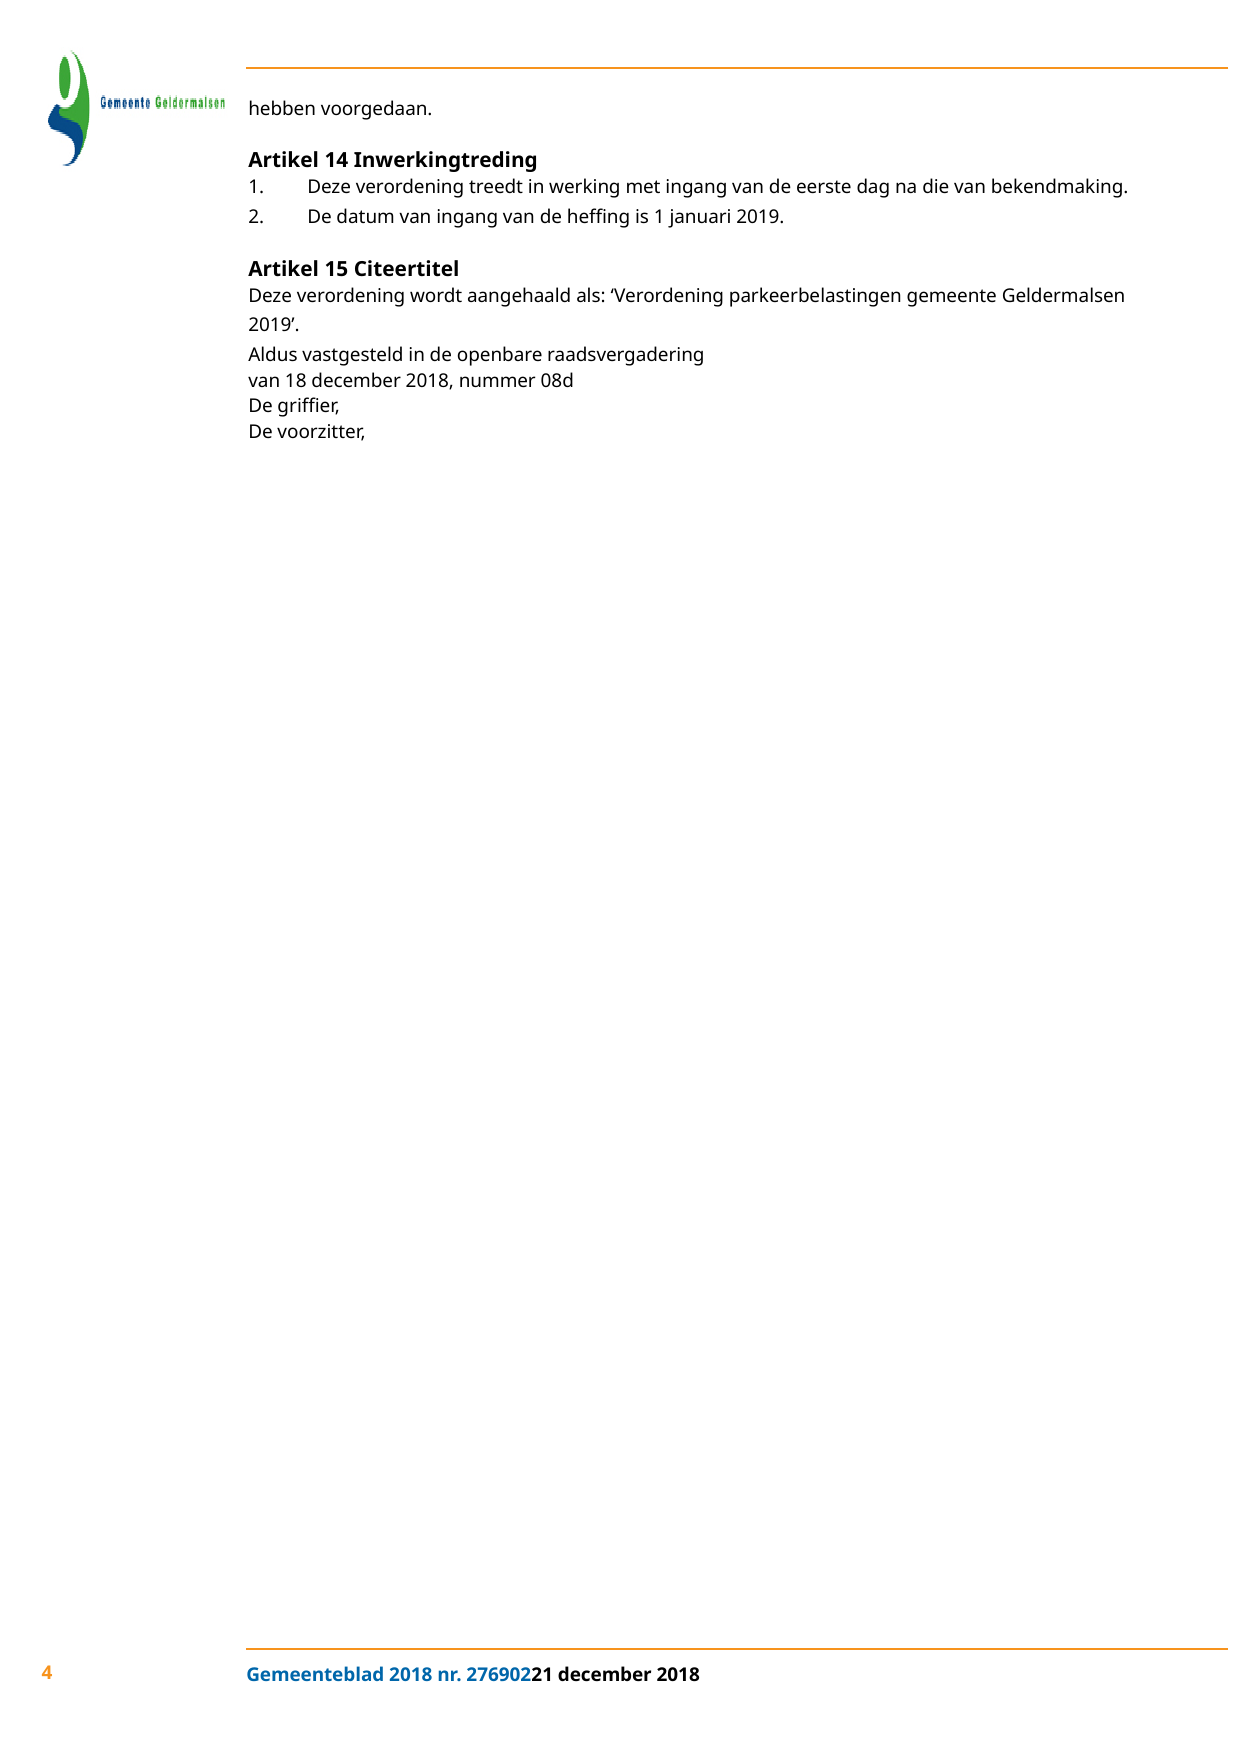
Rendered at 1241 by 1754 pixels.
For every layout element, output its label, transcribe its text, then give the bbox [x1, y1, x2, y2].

list Deze verordening treedt in werking met ingang van de eerste dag na die van bekendmaking. [248, 174, 1152, 199]
text Artikel 15 Citeertitel [248, 254, 1152, 282]
list De datum van ingang van de heffing is 1 januari 2019. [248, 203, 1152, 229]
picture [41, 47, 231, 172]
text Deze verordening wordt aangehaald als: ‘Verordening parkeerbelastingen gemeente Geldermalsen 2019’. [248, 282, 1152, 337]
text van 18 december 2018, nummer 08d [248, 367, 1152, 393]
text De griffier, [248, 393, 1152, 418]
text Artikel 14 Inwerkingtreding [248, 145, 1152, 174]
text hebben voorgedaan. [248, 95, 1152, 121]
text De voorzitter, [248, 418, 1152, 444]
text Aldus vastgesteld in de openbare raadsvergadering [248, 341, 1152, 367]
